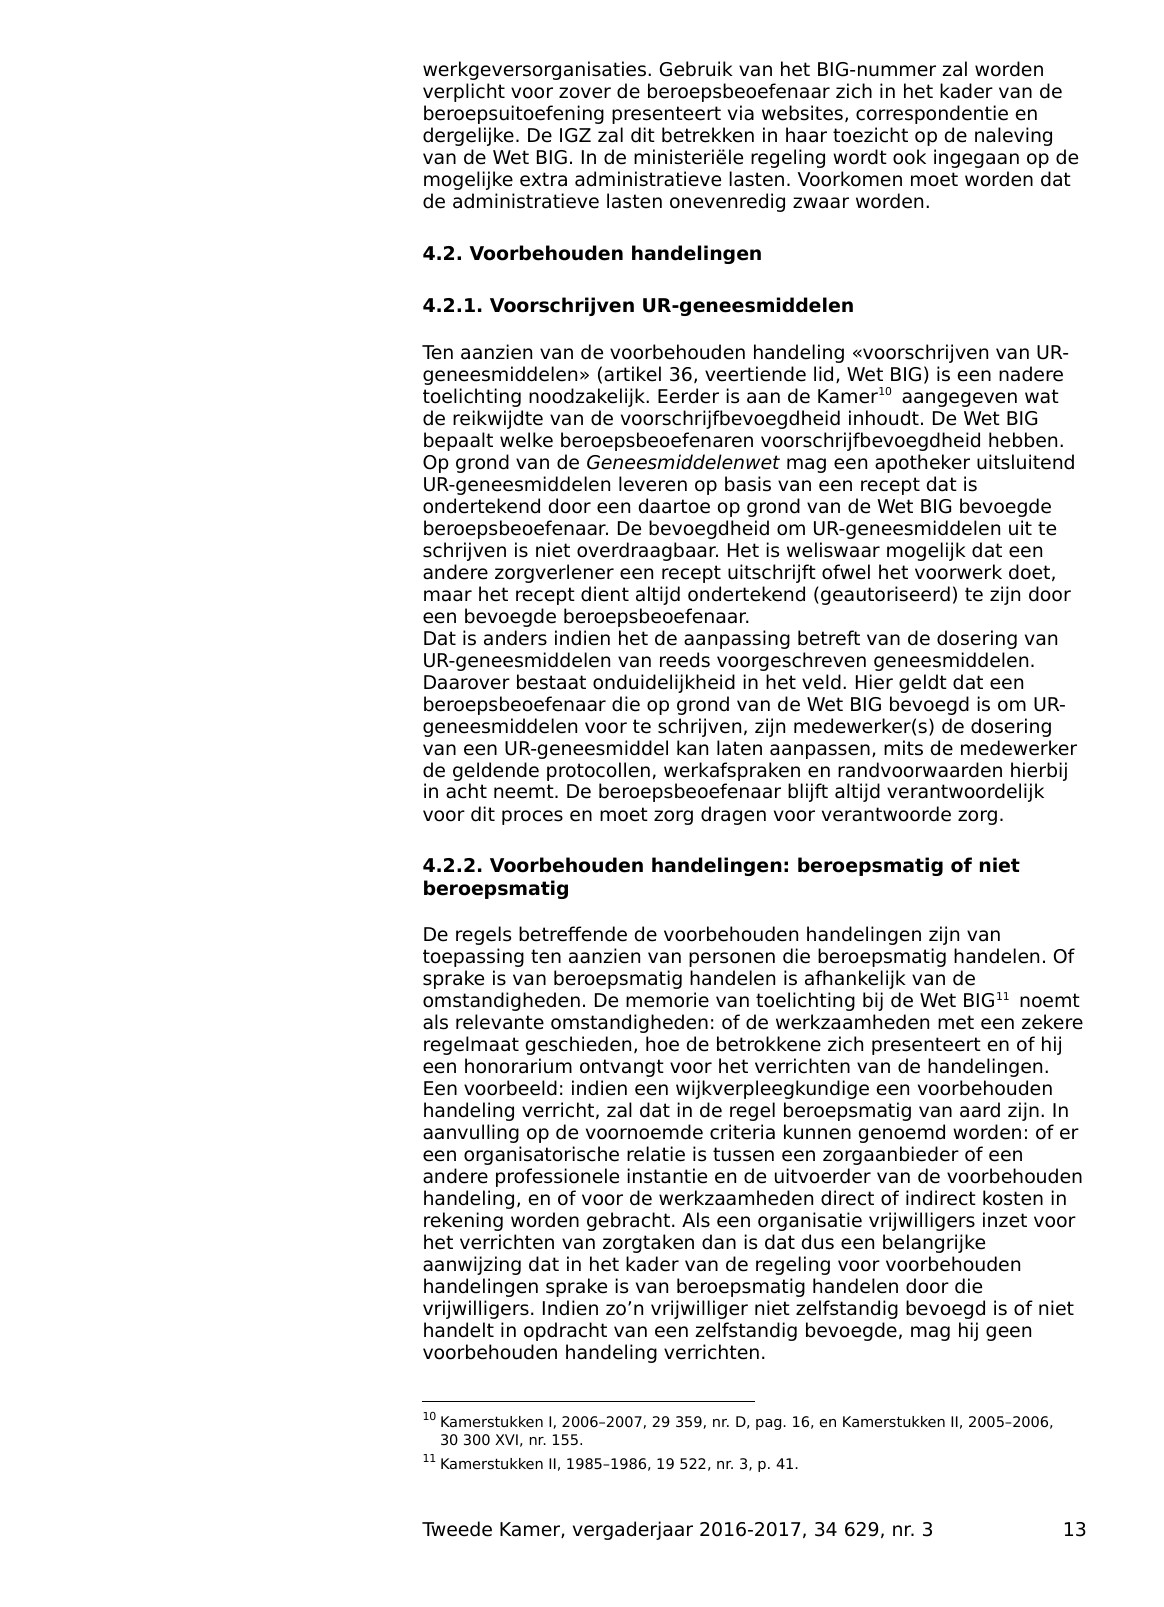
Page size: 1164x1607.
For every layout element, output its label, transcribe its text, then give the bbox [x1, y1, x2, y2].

subtitle 4.2.2. Voorbehouden handelingen: beroepsmatig of niet beroepsmatig [422, 855, 1087, 899]
text werkgeversorganisaties. Gebruik van het BIG-nummer zal worden verplicht voor zover de beroepsbeoefenaar zich in het kader van de beroepsuitoefening presenteert via websites, correspondentie en dergelijke. De IGZ zal dit betrekken in haar toezicht op de naleving van de Wet BIG. In de ministeriële regeling wordt ook ingegaan op de mogelijke extra administratieve lasten. Voorkomen moet worden dat de administratieve lasten onevenredig zwaar worden. [422, 59, 1087, 213]
text Kamerstukken II, 1985–1986, 19 522, nr. 3, p. 41. [422, 1452, 1087, 1474]
subtitle 4.2.1. Voorschrijven UR-geneesmiddelen [422, 295, 1087, 317]
text Ten aanzien van de voorbehouden handeling «voorschrijven van UR-geneesmiddelen» (artikel 36, veertiende lid, Wet BIG) is een nadere toelichting noodzakelijk. Eerder is aan de Kamer aangegeven wat de reikwijdte van de voorschrijfbevoegdheid inhoudt. De Wet BIG bepaalt welke beroepsbeoefenaren voorschrijfbevoegdheid hebben. Op grond van de Geneesmiddelenwet mag een apotheker uitsluitend UR-geneesmiddelen leveren op basis van een recept dat is ondertekend door een daartoe op grond van de Wet BIG bevoegde beroepsbeoefenaar. De bevoegdheid om UR-geneesmiddelen uit te schrijven is niet overdraagbaar. Het is weliswaar mogelijk dat een andere zorgverlener een recept uitschrijft ofwel het voorwerk doet, maar het recept dient altijd ondertekend (geautoriseerd) te zijn door een bevoegde beroepsbeoefenaar. [422, 342, 1087, 628]
subtitle 4.2. Voorbehouden handelingen [422, 243, 1087, 265]
text Dat is anders indien het de aanpassing betreft van de dosering van UR-geneesmiddelen van reeds voorgeschreven geneesmiddelen. Daarover bestaat onduidelijkheid in het veld. Hier geldt dat een beroepsbeoefenaar die op grond van de Wet BIG bevoegd is om UR-geneesmiddelen voor te schrijven, zijn medewerker(s) de dosering van een UR-geneesmiddel kan laten aanpassen, mits de medewerker de geldende protocollen, werkafspraken en randvoorwaarden hierbij in acht neemt. De beroepsbeoefenaar blijft altijd verantwoordelijk voor dit proces en moet zorg dragen voor verantwoorde zorg. [422, 628, 1087, 825]
text Kamerstukken I, 2006–2007, 29 359, nr. D, pag. 16, en Kamerstukken II, 2005–2006, 30 300 XVI, nr. 155. [422, 1410, 1087, 1449]
text De regels betreffende de voorbehouden handelingen zijn van toepassing ten aanzien van personen die beroepsmatig handelen. Of sprake is van beroepsmatig handelen is afhankelijk van de omstandigheden. De memorie van toelichting bij de Wet BIG noemt als relevante omstandigheden: of de werkzaamheden met een zekere regelmaat geschieden, hoe de betrokkene zich presenteert en of hij een honorarium ontvangt voor het verrichten van de handelingen. Een voorbeeld: indien een wijkverpleegkundige een voorbehouden handeling verricht, zal dat in de regel beroepsmatig van aard zijn. In aanvulling op de voornoemde criteria kunnen genoemd worden: of er een organisatorische relatie is tussen een zorgaanbieder of een andere professionele instantie en de uitvoerder van de voorbehouden handeling, en of voor de werkzaamheden direct of indirect kosten in rekening worden gebracht. Als een organisatie vrijwilligers inzet voor het verrichten van zorgtaken dan is dat dus een belangrijke aanwijzing dat in het kader van de regeling voor voorbehouden handelingen sprake is van beroepsmatig handelen door die vrijwilligers. Indien zo’n vrijwilliger niet zelfstandig bevoegd is of niet handelt in opdracht van een zelfstandig bevoegde, mag hij geen voorbehouden handeling verrichten. [422, 924, 1087, 1364]
